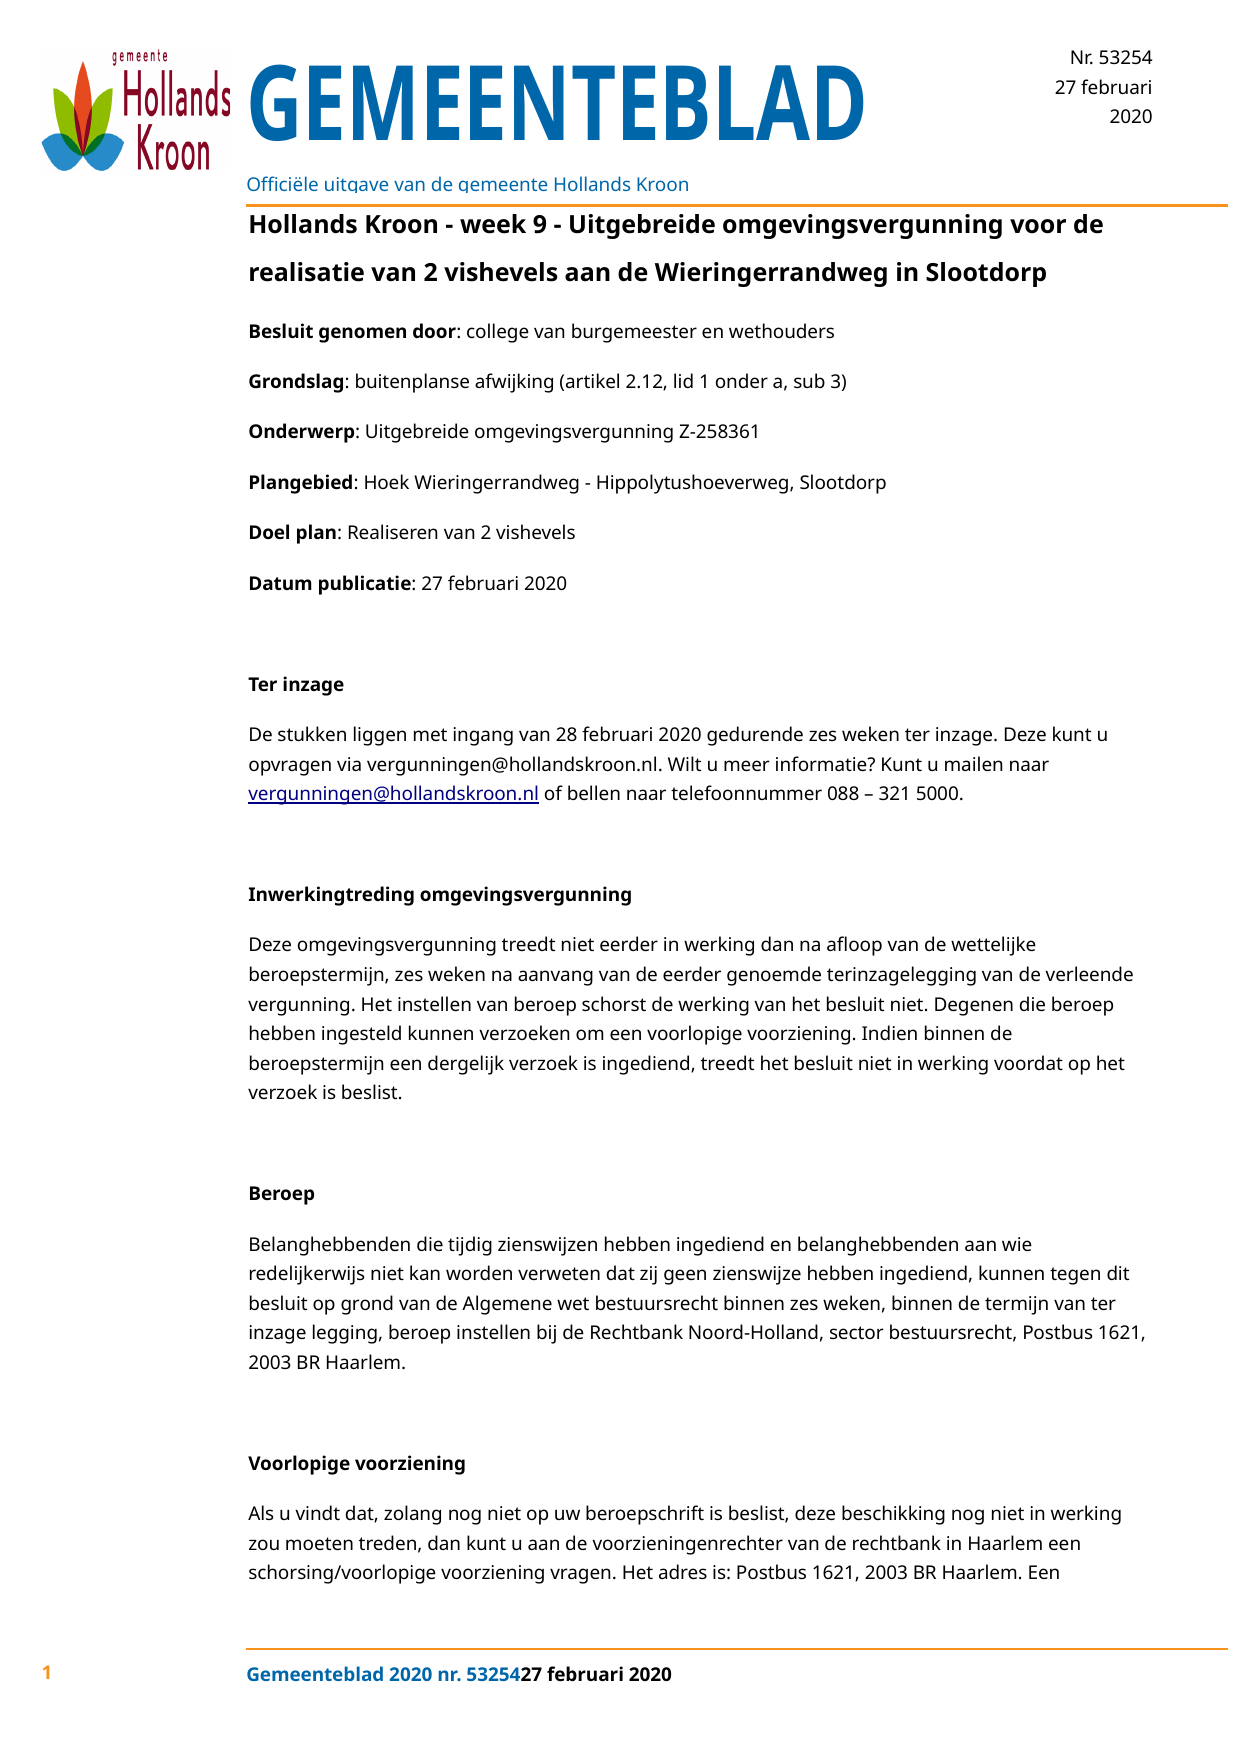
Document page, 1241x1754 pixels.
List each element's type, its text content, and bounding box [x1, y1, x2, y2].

text Deze omgevingsvergunning treedt niet eerder in werking dan na afloop van de wettelijke beroepstermijn, zes weken na aanvang van de eerder genoemde terinzagelegging van de verleende vergunning. Het instellen van beroep schorst de werking van het besluit niet. Degenen die beroep hebben ingesteld kunnen verzoeken om een voorlopige voorziening. Indien binnen de beroepstermijn een dergelijk verzoek is ingediend, treedt het besluit niet in werking voordat op het verzoek is beslist. [248, 932, 1152, 1105]
text Onderwerp: Uitgebreide omgevingsvergunning Z-258361 [248, 419, 1152, 444]
text Datum publicatie: 27 februari 2020 [248, 570, 1152, 596]
text Belanghebbenden die tijdig zienswijzen hebben ingediend en belanghebbenden aan wie redelijkerwijs niet kan worden verweten dat zij geen zienswijze hebben ingediend, kunnen tegen dit besluit op grond van de Algemene wet bestuursrecht binnen zes weken, binnen de termijn van ter inzage legging, beroep instellen bij de Rechtbank Noord-Holland, sector bestuursrecht, Postbus 1621, 2003 BR Haarlem. [248, 1231, 1152, 1375]
text Voorlopige voorziening [248, 1450, 1152, 1476]
text Beroep [248, 1180, 1152, 1206]
text Doel plan: Realiseren van 2 vishevels [248, 519, 1152, 545]
picture [41, 47, 231, 172]
text Plangebied: Hoek Wieringerrandweg - Hippolytushoeverweg, Slootdorp [248, 469, 1152, 495]
text Ter inzage [248, 671, 1152, 697]
text Inwerkingtreding omgevingsvergunning [248, 881, 1152, 907]
text De stukken liggen met ingang van 28 februari 2020 gedurende zes weken ter inzage. Deze kunt u opvragen via vergunningen@hollandskroon.nl. Wilt u meer informatie? Kunt u mailen naar vergunningen@hollandskroon.nl of bellen naar telefoonnummer 088 – 321 5000. [248, 721, 1152, 806]
text Als u vindt dat, zolang nog niet op uw beroepschrift is beslist, deze beschikking nog niet in werking zou moeten treden, dan kunt u aan de voorzieningenrechter van de rechtbank in Haarlem een schorsing/voorlopige voorziening vragen. Het adres is: Postbus 1621, 2003 BR Haarlem. Een [248, 1500, 1152, 1585]
text Grondslag: buitenplanse afwijking (artikel 2.12, lid 1 onder a, sub 3) [248, 368, 1152, 394]
text Hollands Kroon - week 9 - Uitgebreide omgevingsvergunning voor de realisatie van 2 vishevels aan de Wieringerrandweg in Slootdorp [248, 207, 1152, 288]
text Besluit genomen door: college van burgemeester en wethouders [248, 318, 1152, 344]
